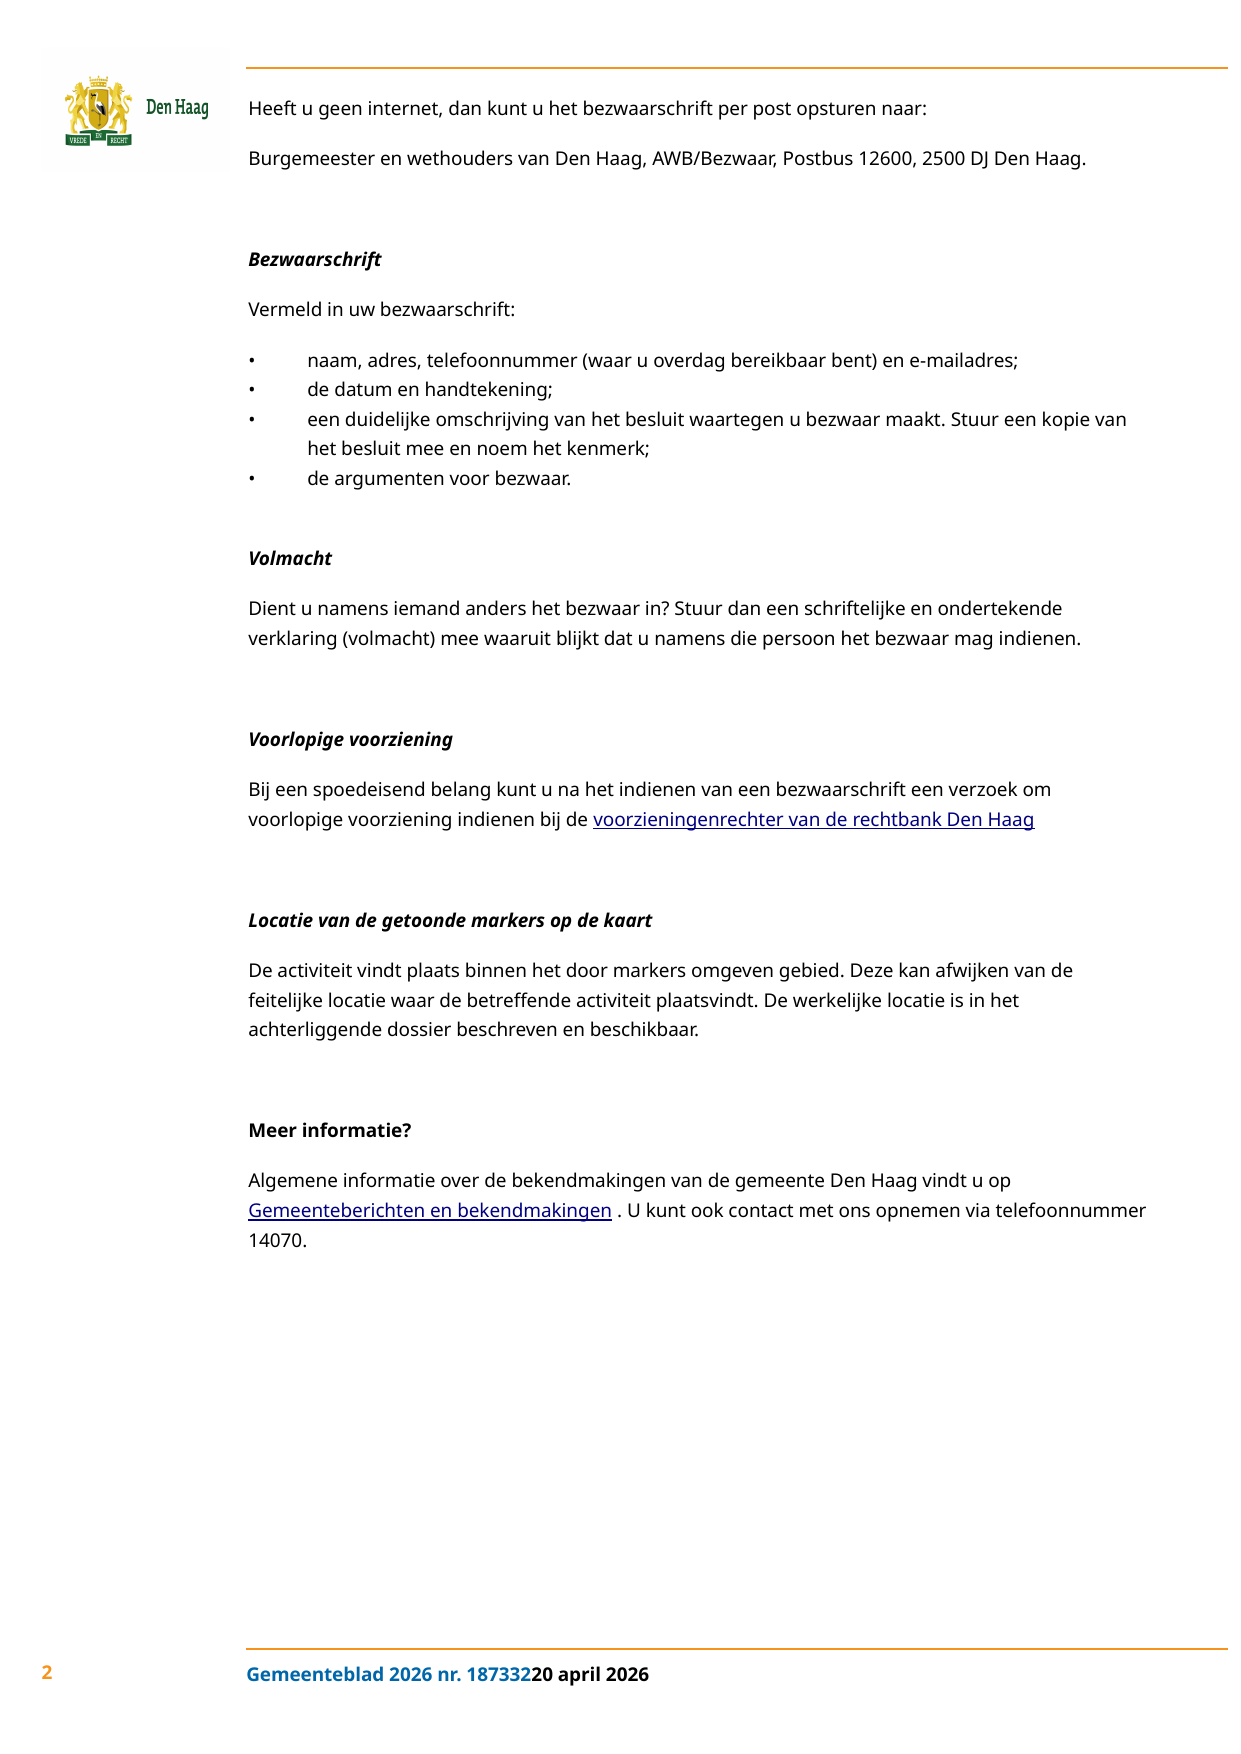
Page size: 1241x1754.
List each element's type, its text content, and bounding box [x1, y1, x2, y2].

text Volmacht [248, 545, 1152, 571]
text Algemene informatie over de bekendmakingen van de gemeente Den Haag vindt u op Gemeenteberichten en bekendmakingen . U kunt ook contact met ons opnemen via telefoonnummer 14070. [248, 1168, 1152, 1253]
text Locatie van de getoonde markers op de kaart [248, 907, 1152, 933]
list naam, adres, telefoonnummer (waar u overdag bereikbaar bent) en e-mailadres; [248, 347, 1152, 373]
picture [41, 47, 231, 172]
text Heeft u geen internet, dan kunt u het bezwaarschrift per post opsturen naar: [248, 95, 1152, 121]
text Vermeld in uw bezwaarschrift: [248, 296, 1152, 322]
text De activiteit vindt plaats binnen het door markers omgeven gebied. Deze kan afwijken van de feitelijke locatie waar de betreffende activiteit plaatsvindt. De werkelijke locatie is in het achterliggende dossier beschreven en beschikbaar. [248, 957, 1152, 1042]
list een duidelijke omschrijving van het besluit waartegen u bezwaar maakt. Stuur een kopie van het besluit mee en noem het kenmerk; [248, 406, 1152, 461]
list de argumenten voor bezwaar. [248, 465, 1152, 491]
text Bezwaarschrift [248, 246, 1152, 272]
text Dient u namens iemand anders het bezwaar in? Stuur dan een schriftelijke en ondertekende verklaring (volmacht) mee waaruit blijkt dat u namens die persoon het bezwaar mag indienen. [248, 596, 1152, 651]
list de datum en handtekening; [248, 376, 1152, 402]
text Burgemeester en wethouders van Den Haag, AWB/Bezwaar, Postbus 12600, 2500 DJ Den Haag. [248, 145, 1152, 171]
text Meer informatie? [248, 1117, 1152, 1143]
text Bij een spoedeisend belang kunt u na het indienen van een bezwaarschrift een verzoek om voorlopige voorziening indienen bij de voorzieningenrechter van de rechtbank Den Haag [248, 776, 1152, 832]
text Voorlopige voorziening [248, 726, 1152, 752]
